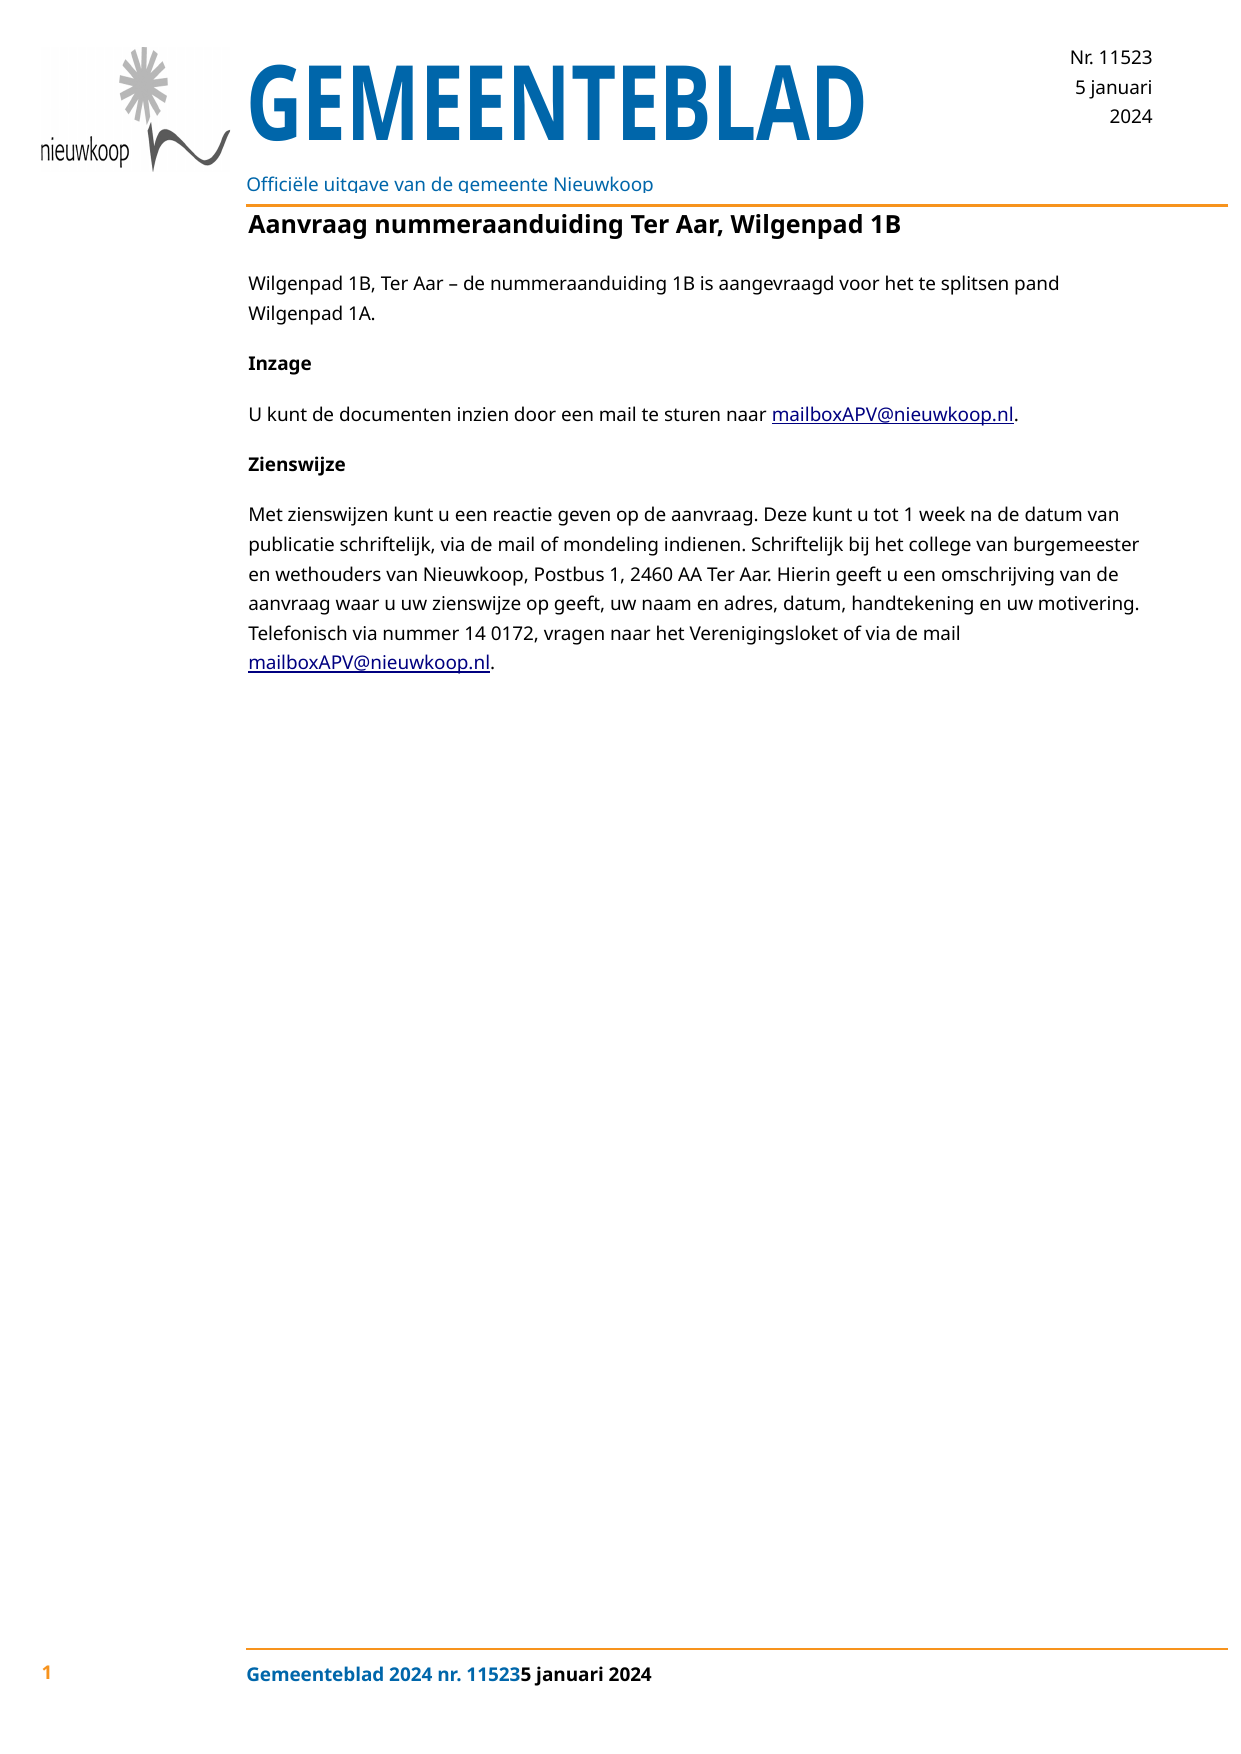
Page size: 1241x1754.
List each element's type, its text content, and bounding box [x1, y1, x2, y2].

text Met zienswijzen kunt u een reactie geven op de aanvraag. Deze kunt u tot 1 week na de datum van publicatie schriftelijk, via de mail of mondeling indienen. Schriftelijk bij het college van burgemeester en wethouders van Nieuwkoop, Postbus 1, 2460 AA Ter Aar. Hierin geeft u een omschrijving van de aanvraag waar u uw zienswijze op geeft, uw naam en adres, datum, handtekening en uw motivering. Telefonisch via nummer 14 0172, vragen naar het Verenigingsloket of via de mail mailboxAPV@nieuwkoop.nl. [248, 502, 1152, 675]
text Zienswijze [248, 451, 1152, 477]
text Wilgenpad 1B, Ter Aar – de nummeraanduiding 1B is aangevraagd voor het te splitsen pand Wilgenpad 1A. [248, 270, 1152, 326]
picture [41, 47, 231, 172]
text Aanvraag nummeraanduiding Ter Aar, Wilgenpad 1B [248, 207, 1152, 241]
text Inzage [248, 350, 1152, 376]
text U kunt de documenten inzien door een mail te sturen naar mailboxAPV@nieuwkoop.nl. [248, 401, 1152, 426]
